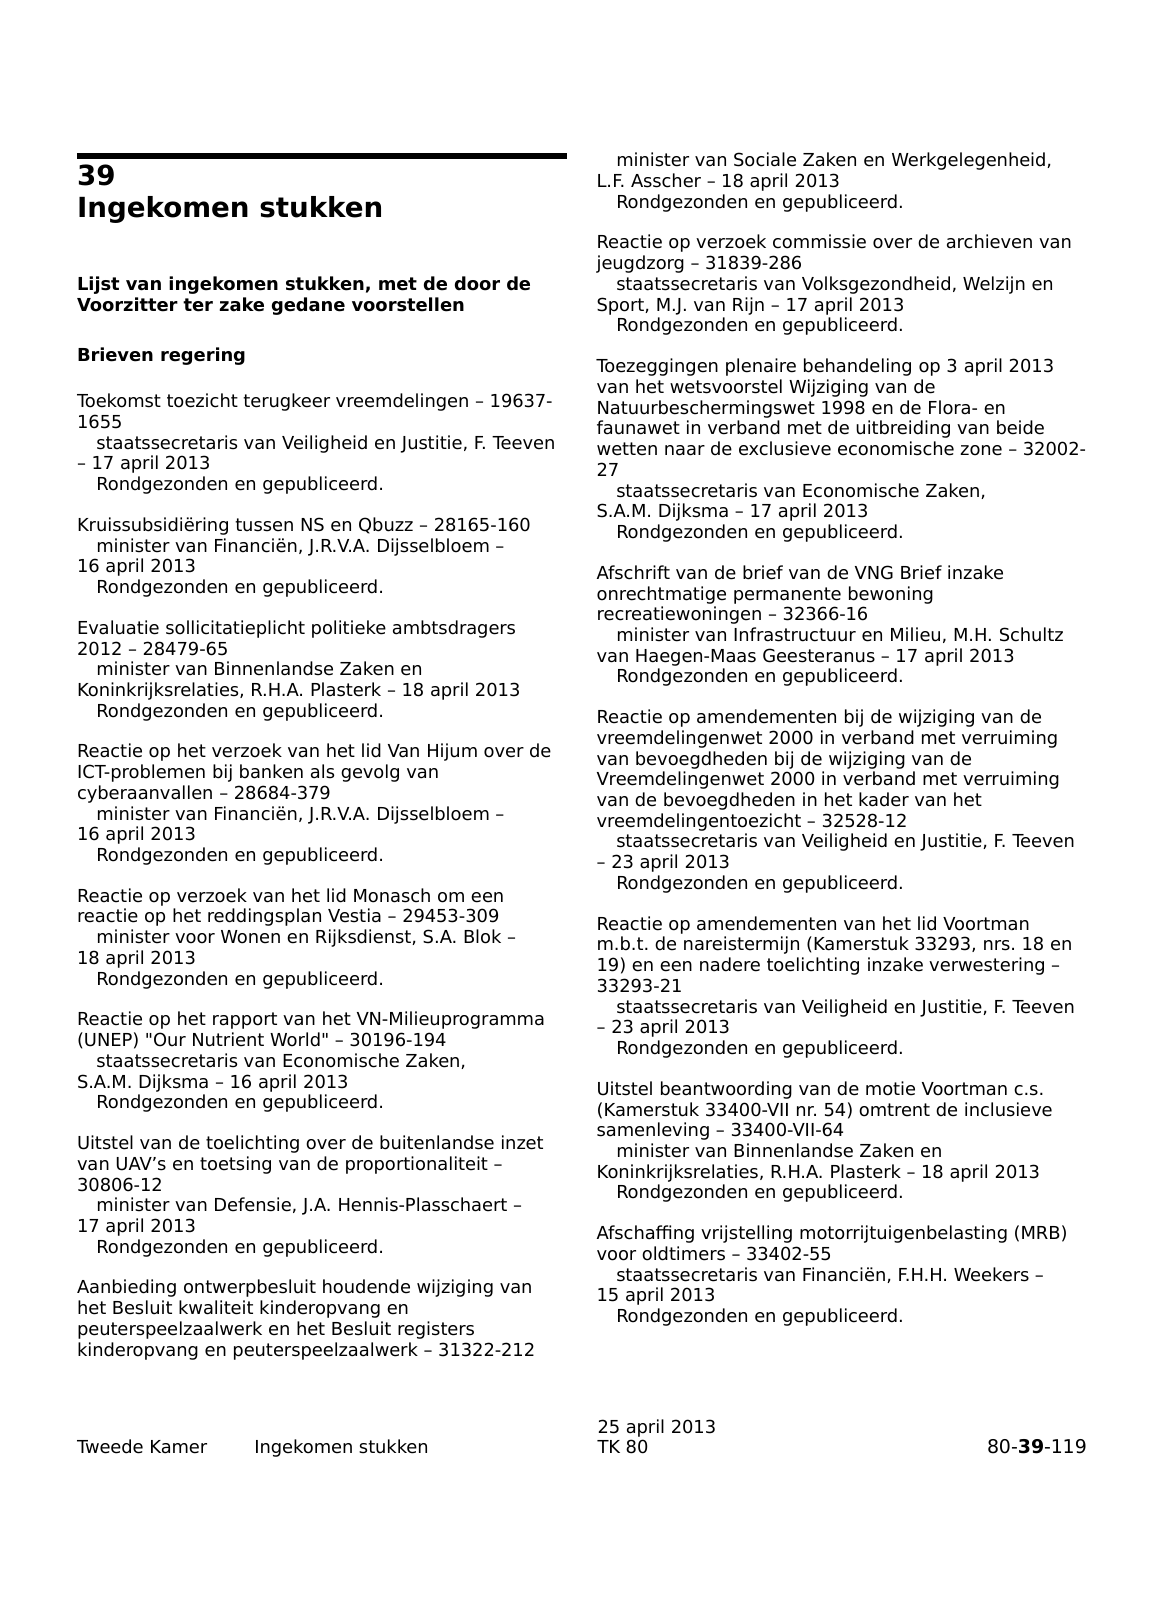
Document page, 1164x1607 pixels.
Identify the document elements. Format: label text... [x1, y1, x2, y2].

text minister van Sociale Zaken en Werkgelegenheid, L.F. Asscher – 18 april 2013 [596, 150, 1087, 192]
text Evaluatie sollicitatieplicht politieke ambtsdragers 2012 – 28479-65 [77, 618, 567, 659]
text Toezeggingen plenaire behandeling op 3 april 2013 van het wetsvoorstel Wijziging van de Natuurbeschermingswet 1998 en de Flora- en faunawet in verband met de uitbreiding van beide wetten naar de exclusieve economische zone – 32002-27 [596, 356, 1087, 480]
text minister van Financiën, J.R.V.A. Dijsselbloem – 16 april 2013 [77, 535, 567, 577]
text Rondgezonden en gepubliceerd. [77, 577, 567, 598]
text staatssecretaris van Volksgezondheid, Welzijn en Sport, M.J. van Rijn – 17 april 2013 [596, 274, 1087, 315]
text staatssecretaris van Veiligheid en Justitie, F. Teeven – 23 april 2013 [596, 996, 1087, 1038]
text Rondgezonden en gepubliceerd. [596, 522, 1087, 543]
text Rondgezonden en gepubliceerd. [77, 701, 567, 721]
text Rondgezonden en gepubliceerd. [596, 1182, 1087, 1203]
text Rondgezonden en gepubliceerd. [596, 666, 1087, 687]
text Reactie op verzoek van het lid Monasch om een reactie op het reddingsplan Vestia – 29453-309 [77, 886, 567, 927]
text Afschaffing vrijstelling motorrijtuigenbelasting (MRB) voor oldtimers – 33402-55 [596, 1223, 1087, 1264]
title 39 Ingekomen stukken [77, 159, 567, 224]
text Reactie op amendementen bij de wijziging van de vreemdelingenwet 2000 in verband met verruiming van bevoegdheden bij de wijziging van de Vreemdelingenwet 2000 in verband met verruiming van de bevoegdheden in het kader van het vreemdelingentoezicht – 32528-12 [596, 707, 1087, 831]
text staatssecretaris van Economische Zaken, S.A.M. Dijksma – 17 april 2013 [596, 480, 1087, 522]
text minister van Binnenlandse Zaken en Koninkrijksrelaties, R.H.A. Plasterk – 18 april 2013 [77, 659, 567, 701]
text Rondgezonden en gepubliceerd. [77, 1237, 567, 1257]
text staatssecretaris van Economische Zaken, S.A.M. Dijksma – 16 april 2013 [77, 1051, 567, 1092]
text Kruissubsidiëring tussen NS en Qbuzz – 28165-160 [77, 515, 567, 535]
text Reactie op het rapport van het VN-Milieuprogramma (UNEP) "Our Nutrient World" – 30196-194 [77, 1009, 567, 1051]
text Rondgezonden en gepubliceerd. [596, 192, 1087, 212]
text Rondgezonden en gepubliceerd. [77, 1092, 567, 1113]
text Rondgezonden en gepubliceerd. [77, 968, 567, 989]
subtitle Brieven regering [77, 345, 567, 366]
text Reactie op verzoek commissie over de archieven van jeugdzorg – 31839-286 [596, 232, 1087, 274]
text minister van Infrastructuur en Milieu, M.H. Schultz van Haegen-Maas Geesteranus – 17 april 2013 [596, 625, 1087, 666]
text minister van Defensie, J.A. Hennis-Plasschaert – 17 april 2013 [77, 1195, 567, 1237]
text Rondgezonden en gepubliceerd. [596, 873, 1087, 893]
text Aanbieding ontwerpbesluit houdende wijziging van het Besluit kwaliteit kinderopvang en peuterspeelzaalwerk en het Besluit registers kinderopvang en peuterspeelzaalwerk – 31322-212 [77, 1277, 567, 1360]
text minister van Financiën, J.R.V.A. Dijsselbloem – 16 april 2013 [77, 803, 567, 845]
text staatssecretaris van Financiën, F.H.H. Weekers – 15 april 2013 [596, 1264, 1087, 1306]
text staatssecretaris van Veiligheid en Justitie, F. Teeven – 23 april 2013 [596, 831, 1087, 873]
text Uitstel van de toelichting over de buitenlandse inzet van UAV’s en toetsing van de proportionaliteit – 30806-12 [77, 1133, 567, 1195]
subtitle Lijst van ingekomen stukken, met de door de Voorzitter ter zake gedane voorstellen [77, 274, 567, 315]
text Rondgezonden en gepubliceerd. [596, 315, 1087, 336]
text minister voor Wonen en Rijksdienst, S.A. Blok – 18 april 2013 [77, 927, 567, 968]
text minister van Binnenlandse Zaken en Koninkrijksrelaties, R.H.A. Plasterk – 18 april 2013 [596, 1141, 1087, 1182]
text Toekomst toezicht terugkeer vreemdelingen – 19637-1655 [77, 391, 567, 432]
text Reactie op het verzoek van het lid Van Hijum over de ICT-problemen bij banken als gevolg van cyberaanvallen – 28684-379 [77, 741, 567, 803]
text Rondgezonden en gepubliceerd. [77, 474, 567, 495]
text Afschrift van de brief van de VNG Brief inzake onrechtmatige permanente bewoning recreatiewoningen – 32366-16 [596, 563, 1087, 625]
text staatssecretaris van Veiligheid en Justitie, F. Teeven – 17 april 2013 [77, 432, 567, 474]
text Rondgezonden en gepubliceerd. [596, 1306, 1087, 1327]
text Reactie op amendementen van het lid Voortman m.b.t. de nareistermijn (Kamerstuk 33293, nrs. 18 en 19) en een nadere toelichting inzake verwestering – 33293-21 [596, 913, 1087, 996]
text Rondgezonden en gepubliceerd. [596, 1038, 1087, 1059]
text Rondgezonden en gepubliceerd. [77, 845, 567, 866]
text Uitstel beantwoording van de motie Voortman c.s. (Kamerstuk 33400-VII nr. 54) omtrent de inclusieve samenleving – 33400-VII-64 [596, 1079, 1087, 1141]
